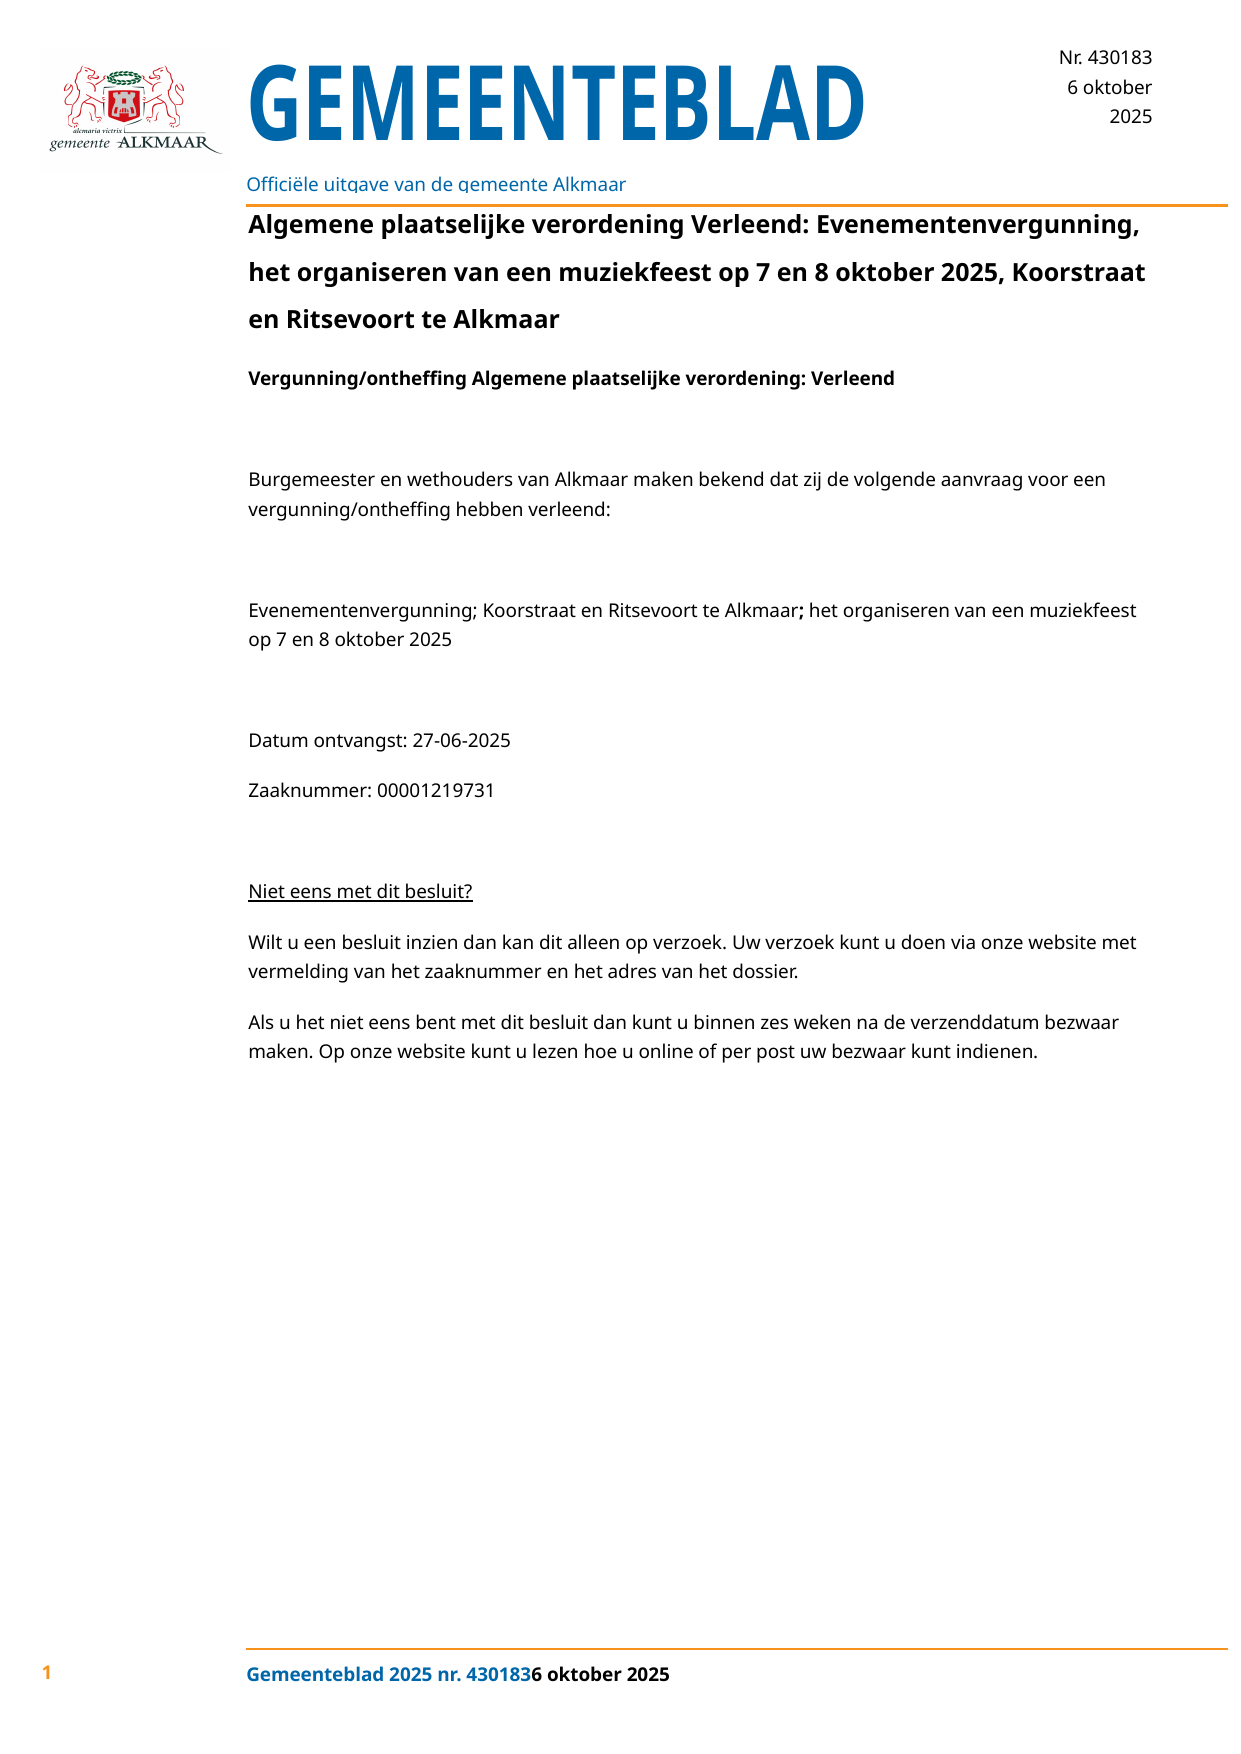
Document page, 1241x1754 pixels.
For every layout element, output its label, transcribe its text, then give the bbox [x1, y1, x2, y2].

text Vergunning/ontheffing Algemene plaatselijke verordening: Verleend [248, 366, 1152, 391]
text Algemene plaatselijke verordening Verleend: Evenementenvergunning, het organiseren van een muziekfeest op 7 en 8 oktober 2025, Koorstraat en Ritsevoort te Alkmaar [248, 207, 1152, 336]
text Niet eens met dit besluit? [248, 878, 1152, 904]
text Datum ontvangst: 27-06-2025 [248, 727, 1152, 753]
text Wilt u een besluit inzien dan kan dit alleen op verzoek. Uw verzoek kunt u doen via onze website met vermelding van het zaaknummer en het adres van het dossier. [248, 929, 1152, 984]
text Zaaknummer: 00001219731 [248, 778, 1152, 803]
text Als u het niet eens bent met dit besluit dan kunt u binnen zes weken na de verzenddatum bezwaar maken. Op onze website kunt u lezen hoe u online of per post uw bezwaar kunt indienen. [248, 1009, 1152, 1064]
picture [41, 47, 231, 172]
text Burgemeester en wethouders van Alkmaar maken bekend dat zij de volgende aanvraag voor een vergunning/ontheffing hebben verleend: [248, 466, 1152, 522]
text Evenementenvergunning; Koorstraat en Ritsevoort te Alkmaar; het organiseren van een muziekfeest op 7 en 8 oktober 2025 [248, 597, 1152, 652]
